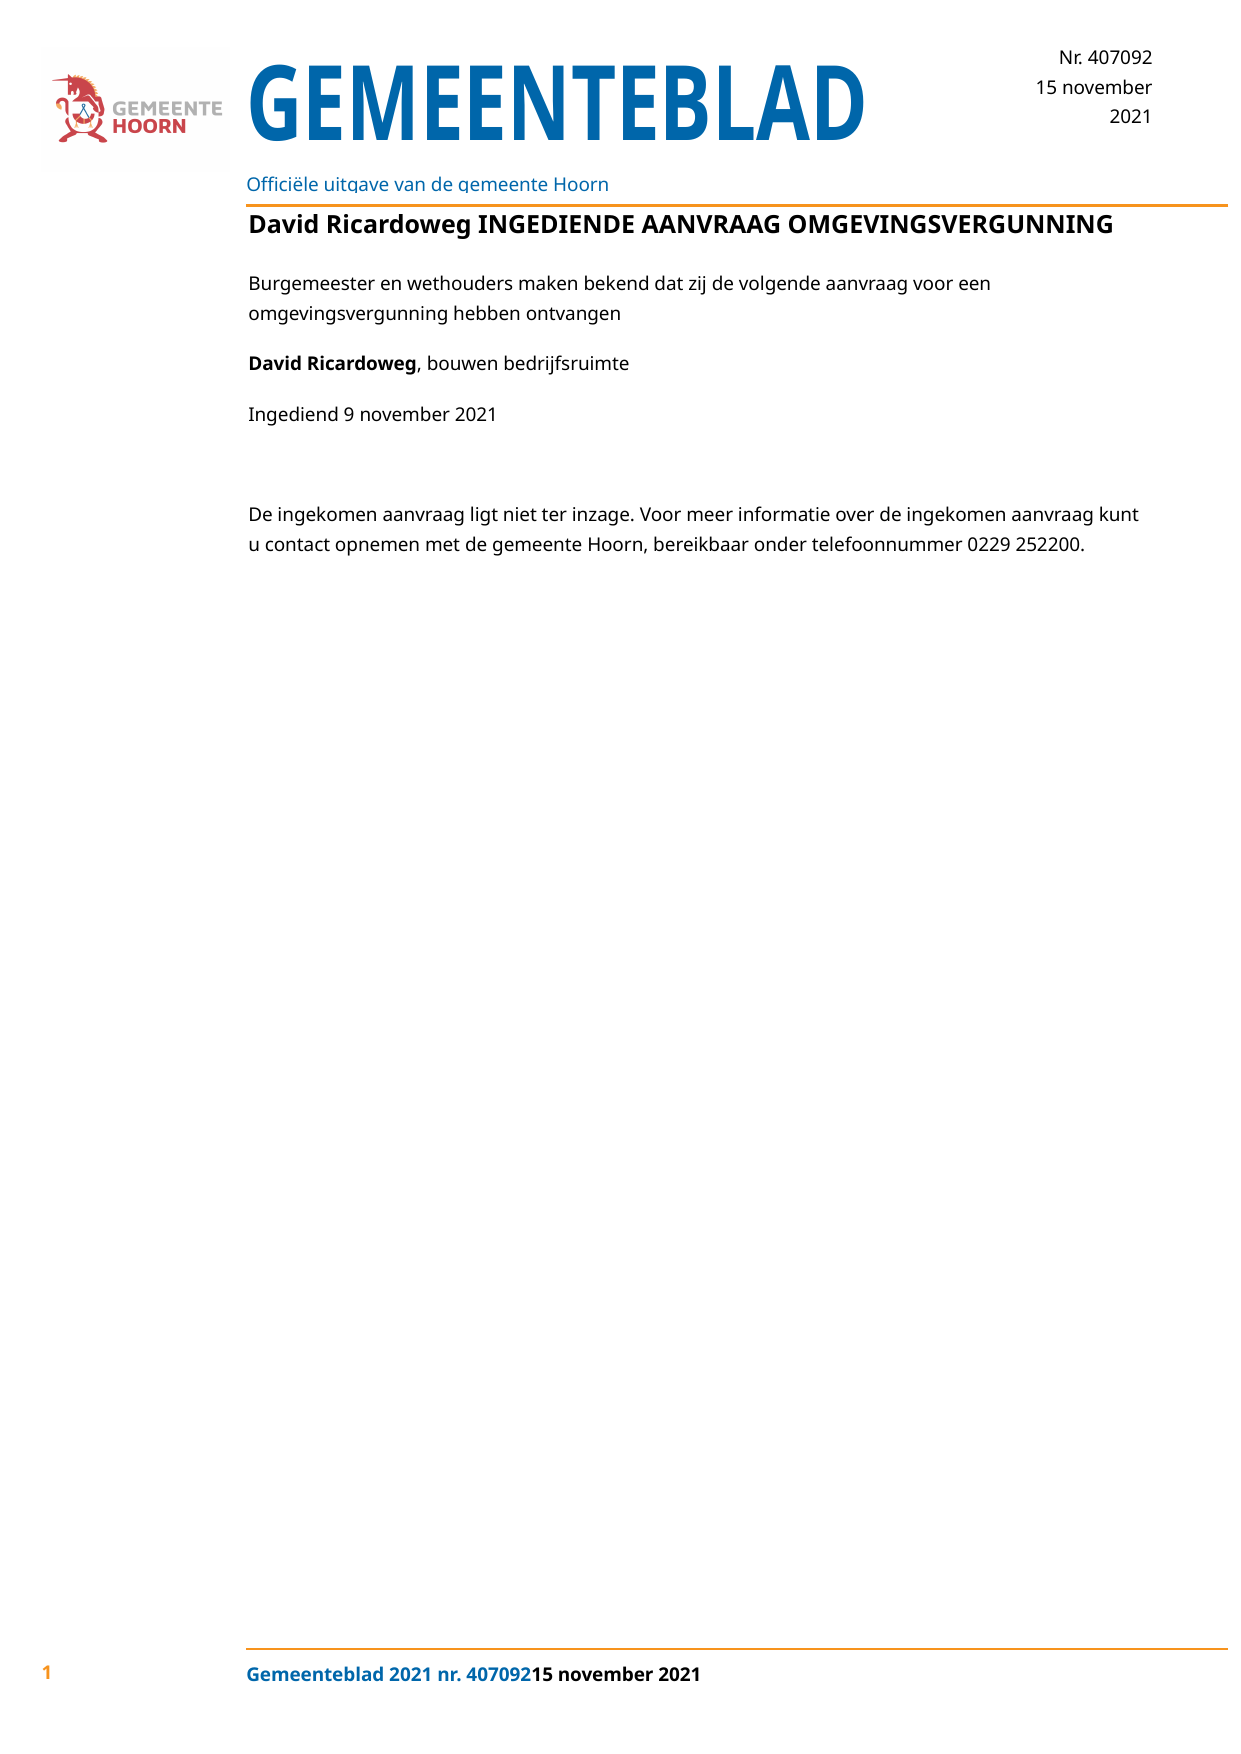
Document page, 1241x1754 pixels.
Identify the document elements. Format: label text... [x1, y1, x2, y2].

picture [41, 47, 231, 172]
text De ingekomen aanvraag ligt niet ter inzage. Voor meer informatie over de ingekomen aanvraag kunt u contact opnemen met de gemeente Hoorn, bereikbaar onder telefoonnummer 0229 252200. [248, 502, 1152, 557]
text Ingediend 9 november 2021 [248, 401, 1152, 426]
text David Ricardoweg, bouwen bedrijfsruimte [248, 350, 1152, 376]
text David Ricardoweg INGEDIENDE AANVRAAG OMGEVINGSVERGUNNING [248, 207, 1152, 241]
text Burgemeester en wethouders maken bekend dat zij de volgende aanvraag voor een omgevingsvergunning hebben ontvangen [248, 270, 1152, 326]
